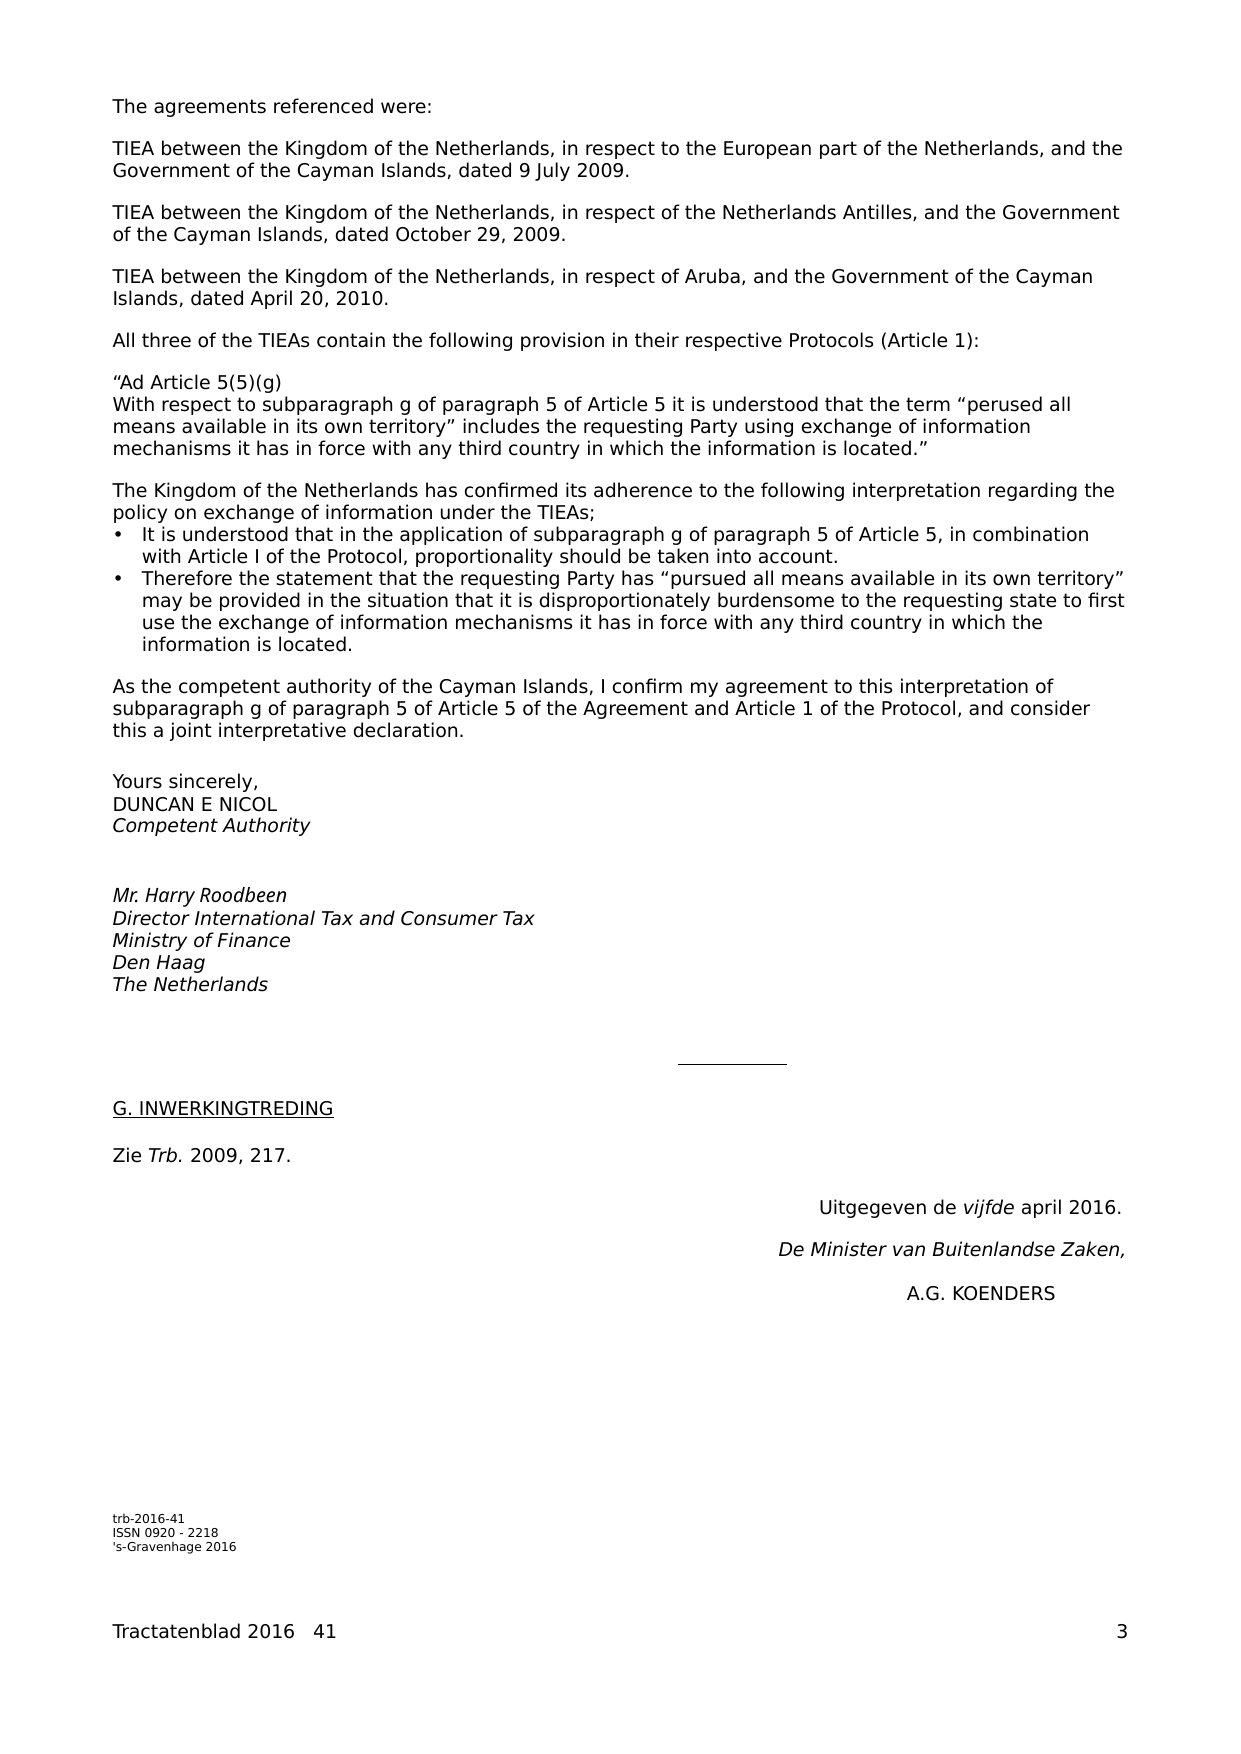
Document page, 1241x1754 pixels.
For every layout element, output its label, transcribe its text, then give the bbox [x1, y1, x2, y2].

text With respect to subparagraph g of paragraph 5 of Article 5 it is understood that the term “perused all means available in its own territory” includes the requesting Party using exchange of information mechanisms it has in force with any third country in which the information is located.” [112, 394, 1128, 460]
text TIEA between the Kingdom of the Netherlands, in respect to the European part of the Netherlands, and the Government of the Cayman Islands, dated 9 July 2009. [112, 138, 1128, 182]
text De Minister van Buitenlandse Zaken, A.G. KOENDERS [112, 1239, 1128, 1305]
text Den Haag [112, 952, 1128, 974]
text TIEA between the Kingdom of the Netherlands, in respect of the Netherlands Antilles, and the Government of the Cayman Islands, dated October 29, 2009. [112, 202, 1128, 246]
text The agreements referenced were: [112, 96, 1128, 118]
text Yours sincerely, [112, 771, 1128, 793]
text “Ad Article 5(5)(g) [112, 372, 1128, 394]
text The Kingdom of the Netherlands has confirmed its adherence to the following interpretation regarding the policy on exchange of information under the TIEAs; [112, 480, 1128, 524]
subtitle G. INWERKINGTREDING [112, 1098, 1128, 1120]
text 's-Gravenhage 2016 [112, 1540, 346, 1554]
text Director International Tax and Consumer Tax [112, 908, 1128, 930]
text The Netherlands [112, 974, 1128, 996]
text As the competent authority of the Cayman Islands, I confirm my agreement to this interpretation of subparagraph g of paragraph 5 of Article 5 of the Agreement and Article 1 of the Protocol, and consider this a joint interpretative declaration. [112, 676, 1128, 741]
text ISSN 0920 - 2218 [112, 1526, 346, 1540]
text trb-2016-41 [112, 1512, 346, 1526]
text DUNCAN E NICOL [112, 793, 1128, 815]
text Zie Trb. 2009, 217. [112, 1145, 1128, 1167]
text • It is understood that in the application of subparagraph g of paragraph 5 of Article 5, in combination with Article I of the Protocol, proportionality should be taken into account. [112, 524, 1128, 568]
text Mr. Harry Roodbeen [112, 881, 1128, 908]
text TIEA between the Kingdom of the Netherlands, in respect of Aruba, and the Government of the Cayman Islands, dated April 20, 2010. [112, 266, 1128, 310]
text • Therefore the statement that the requesting Party has “pursued all means available in its own territory” may be provided in the situation that it is disproportionately burdensome to the requesting state to first use the exchange of information mechanisms it has in force with any third country in which the information is located. [112, 568, 1128, 656]
text All three of the TIEAs contain the following provision in their respective Protocols (Article 1): [112, 330, 1128, 352]
text Uitgegeven de vijfde april 2016. [112, 1197, 1128, 1219]
text Ministry of Finance [112, 930, 1128, 952]
text Competent Authority [112, 815, 1128, 881]
